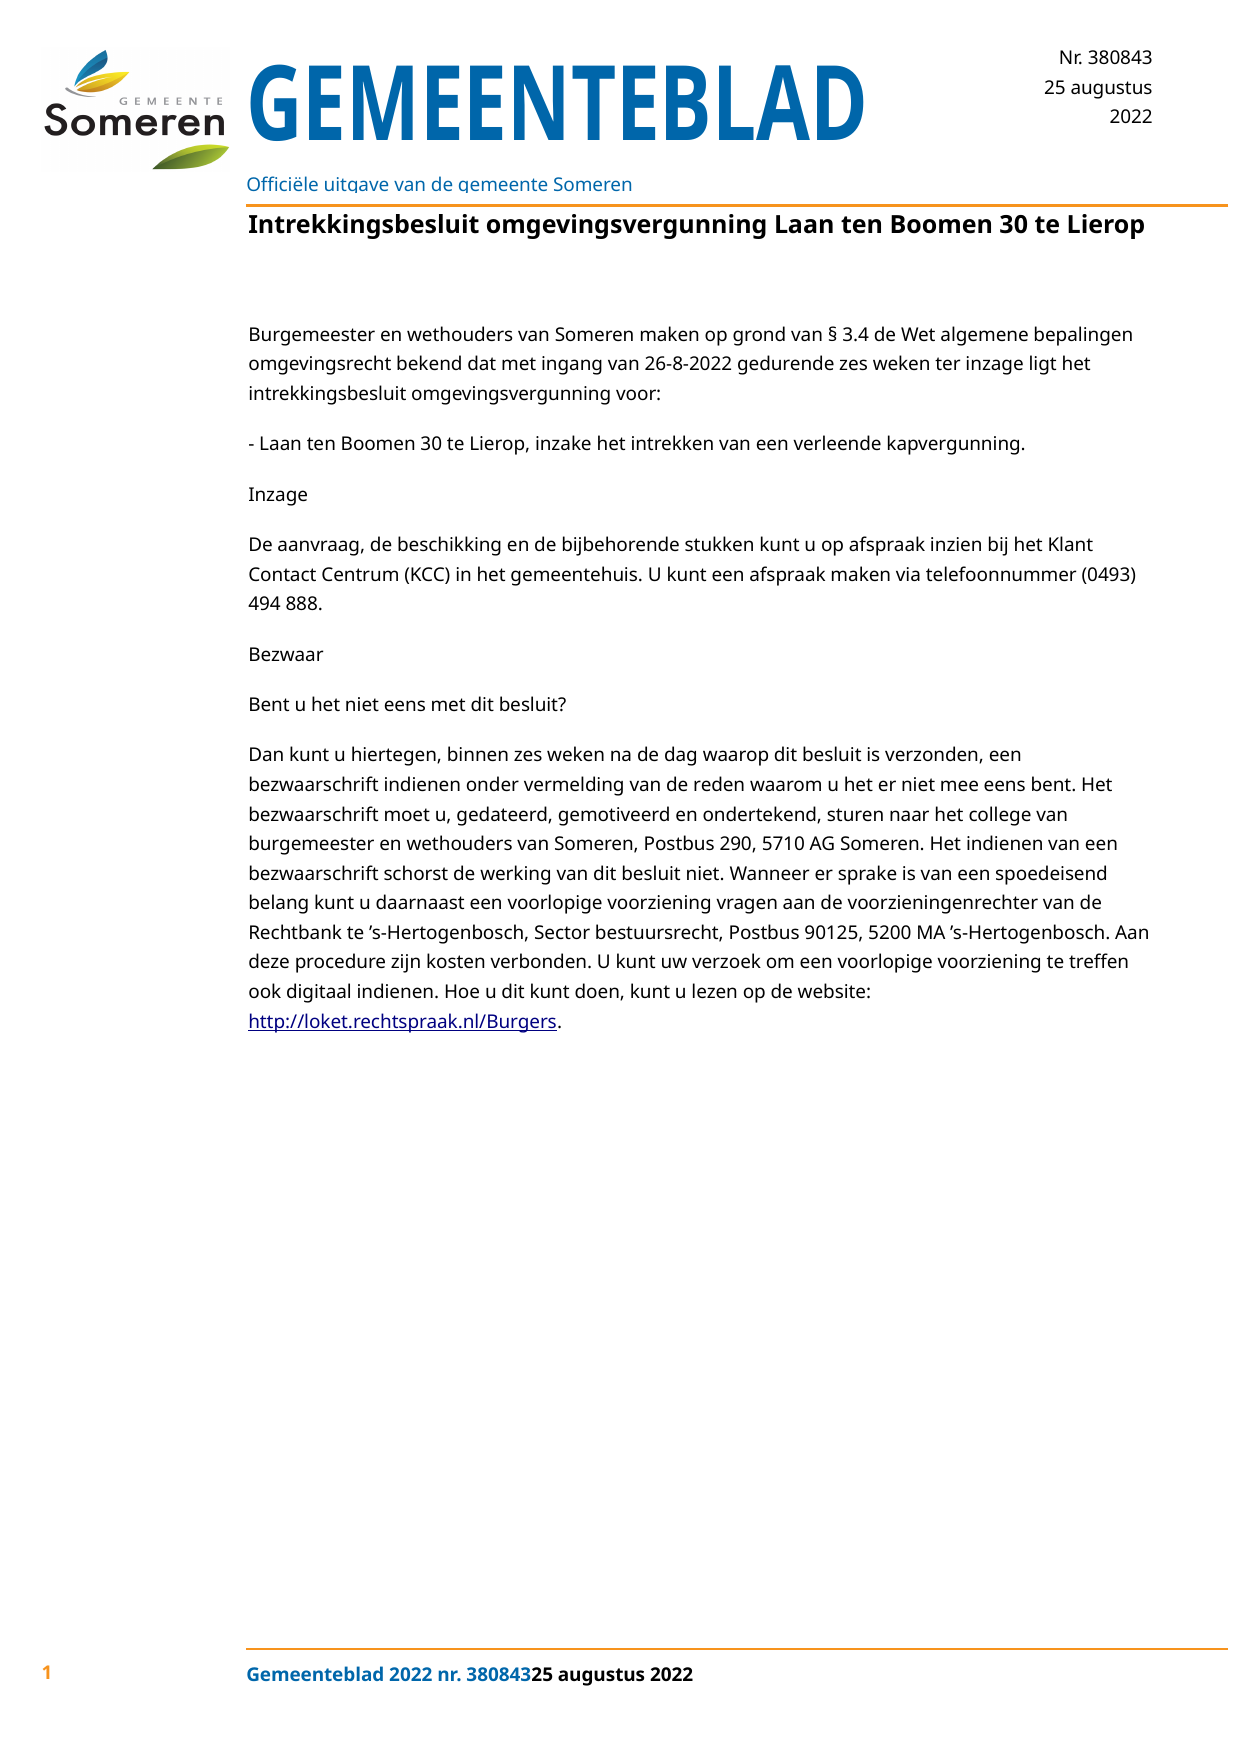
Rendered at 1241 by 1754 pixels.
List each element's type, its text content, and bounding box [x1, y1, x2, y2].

text Bezwaar [248, 641, 1152, 666]
text De aanvraag, de beschikking en de bijbehorende stukken kunt u op afspraak inzien bij het Klant Contact Centrum (KCC) in het gemeentehuis. U kunt een afspraak maken via telefoonnummer (0493) 494 888. [248, 531, 1152, 616]
text Inzage [248, 481, 1152, 506]
text Intrekkingsbesluit omgevingsvergunning Laan ten Boomen 30 te Lierop [248, 207, 1152, 241]
text - Laan ten Boomen 30 te Lierop, inzake het intrekken van een verleende kapvergunning. [248, 430, 1152, 456]
text Bent u het niet eens met dit besluit? [248, 691, 1152, 717]
picture [41, 47, 231, 172]
text Burgemeester en wethouders van Someren maken op grond van § 3.4 de Wet algemene bepalingen omgevingsrecht bekend dat met ingang van 26-8-2022 gedurende zes weken ter inzage ligt het intrekkingsbesluit omgevingsvergunning voor: [248, 321, 1152, 406]
text Dan kunt u hiertegen, binnen zes weken na de dag waarop dit besluit is verzonden, een bezwaarschrift indienen onder vermelding van de reden waarom u het er niet mee eens bent. Het bezwaarschrift moet u, gedateerd, gemotiveerd en ondertekend, sturen naar het college van burgemeester en wethouders van Someren, Postbus 290, 5710 AG Someren. Het indienen van een bezwaarschrift schorst de werking van dit besluit niet. Wanneer er sprake is van een spoedeisend belang kunt u daarnaast een voorlopige voorziening vragen aan de voorzieningenrechter van de Rechtbank te ’s-Hertogenbosch, Sector bestuursrecht, Postbus 90125, 5200 MA ’s-Hertogenbosch. Aan deze procedure zijn kosten verbonden. U kunt uw verzoek om een voorlopige voorziening te treffen ook digitaal indienen. Hoe u dit kunt doen, kunt u lezen op de website: http://loket.rechtspraak.nl/Burgers. [248, 742, 1152, 1033]
